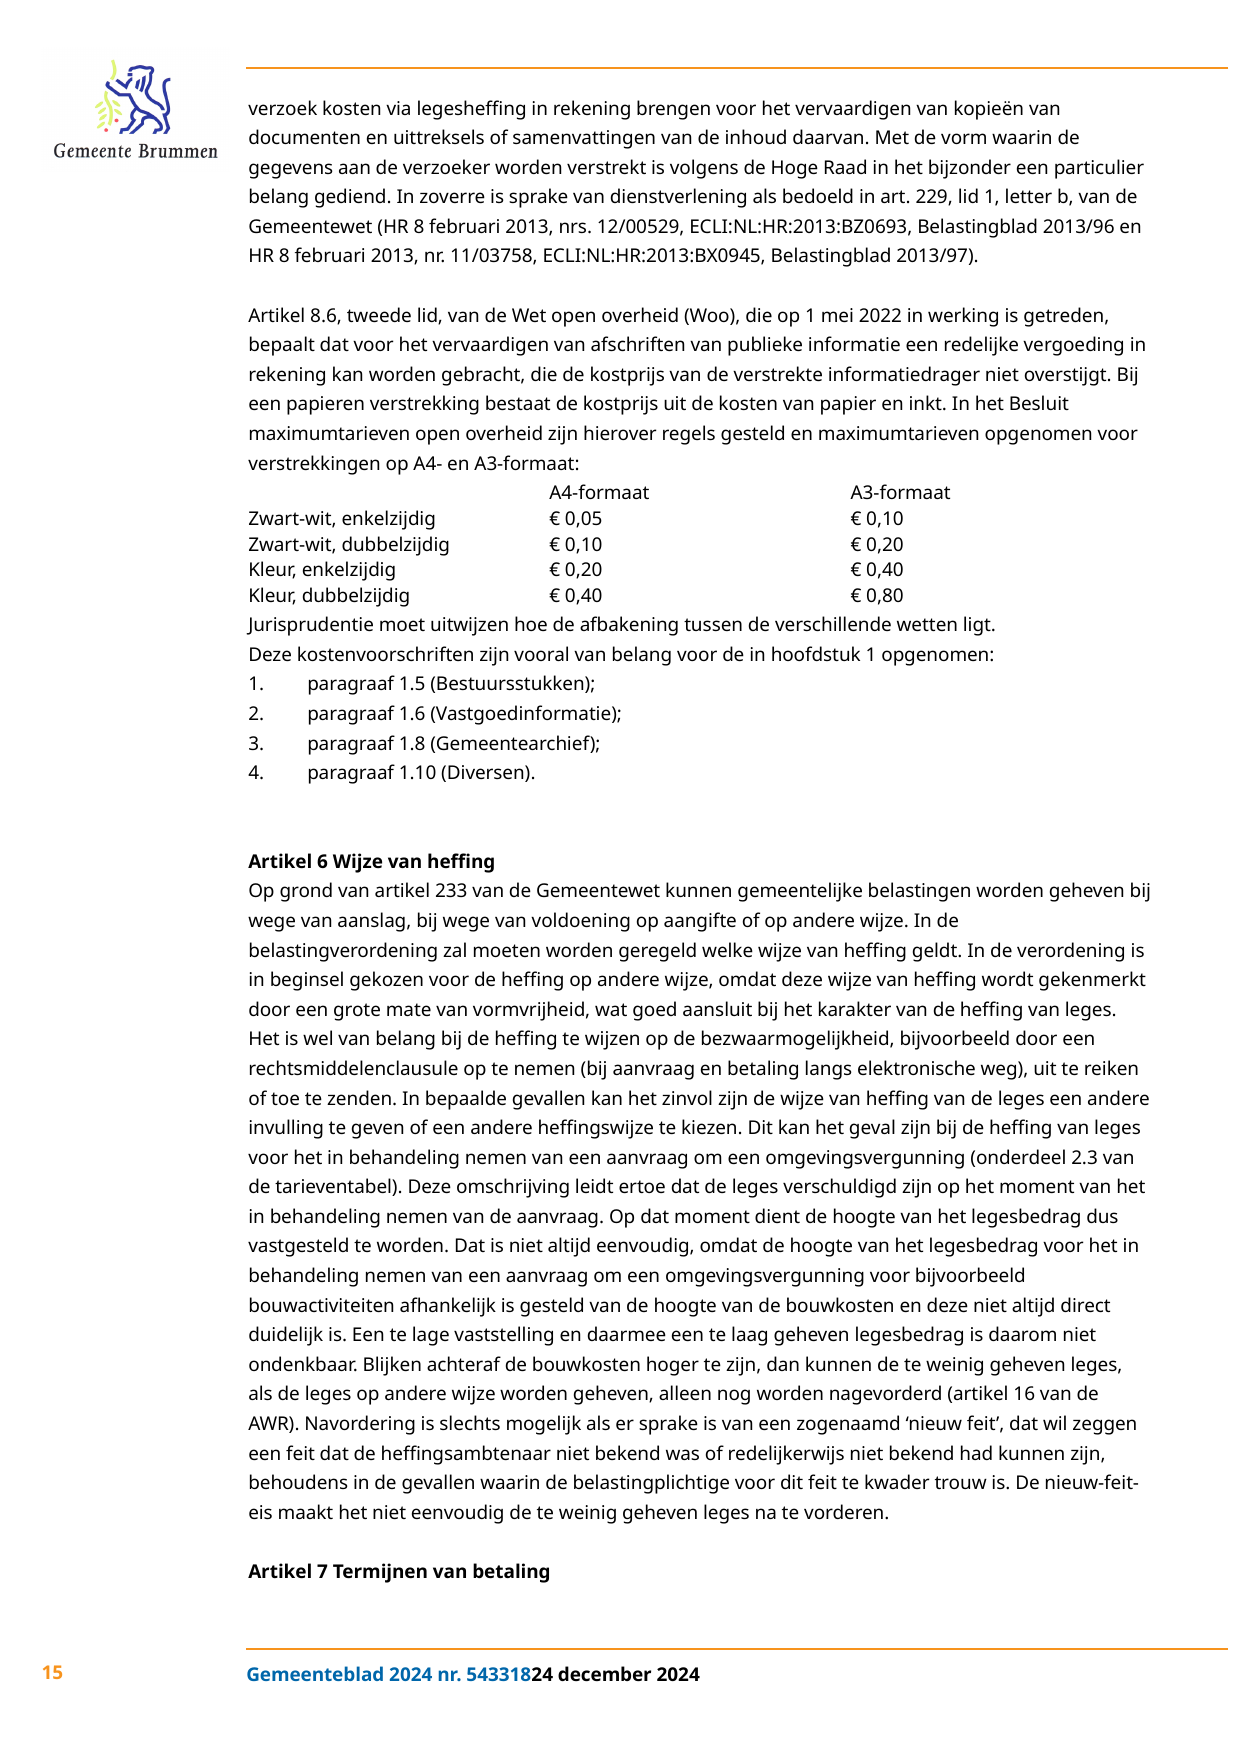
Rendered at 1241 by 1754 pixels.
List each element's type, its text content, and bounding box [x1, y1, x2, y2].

list paragraaf 1.8 (Gemeentearchief); [248, 730, 1152, 755]
text Artikel 6 Wijze van heffing [248, 848, 1152, 874]
table_cell Kleur, enkelzijdig [248, 557, 549, 582]
list paragraaf 1.5 (Bestuursstukken); [248, 671, 1152, 696]
table_cell € 0,05 [549, 505, 850, 531]
table_header A4-formaat [549, 480, 850, 505]
table_cell € 0,20 [549, 557, 850, 582]
text Deze kostenvoorschriften zijn vooral van belang voor de in hoofdstuk 1 opgenomen: [248, 641, 1152, 667]
table_header A3-formaat [850, 480, 1152, 505]
table_cell Kleur, dubbelzijdig [248, 583, 549, 608]
picture [41, 47, 231, 172]
table_cell € 0,80 [850, 583, 1152, 608]
text verzoek kosten via legesheffing in rekening brengen voor het vervaardigen van kopieën van documenten en uittreksels of samenvattingen van de inhoud daarvan. Met de vorm waarin de gegevens aan de verzoeker worden verstrekt is volgens de Hoge Raad in het bijzonder een particulier belang gediend. In zoverre is sprake van dienstverlening als bedoeld in art. 229, lid 1, letter b, van de Gemeentewet (HR 8 februari 2013, nrs. 12/00529, ECLI:NL:HR:2013:BZ0693, Belastingblad 2013/96 en HR 8 februari 2013, nr. 11/03758, ECLI:NL:HR:2013:BX0945, Belastingblad 2013/97). [248, 95, 1152, 268]
table_cell Zwart-wit, enkelzijdig [248, 505, 549, 531]
text Op grond van artikel 233 van de Gemeentewet kunnen gemeentelijke belastingen worden geheven bij wege van aanslag, bij wege van voldoening op aangifte of op andere wijze. In de belastingverordening zal moeten worden geregeld welke wijze van heffing geldt. In de verordening is in beginsel gekozen voor de heffing op andere wijze, omdat deze wijze van heffing wordt gekenmerkt door een grote mate van vormvrijheid, wat goed aansluit bij het karakter van de heffing van leges. Het is wel van belang bij de heffing te wijzen op de bezwaarmogelijkheid, bijvoorbeeld door een rechtsmiddelenclausule op te nemen (bij aanvraag en betaling langs elektronische weg), uit te reiken of toe te zenden. In bepaalde gevallen kan het zinvol zijn de wijze van heffing van de leges een andere invulling te geven of een andere heffingswijze te kiezen. Dit kan het geval zijn bij de heffing van leges voor het in behandeling nemen van een aanvraag om een omgevingsvergunning (onderdeel 2.3 van de tarieventabel). Deze omschrijving leidt ertoe dat de leges verschuldigd zijn op het moment van het in behandeling nemen van de aanvraag. Op dat moment dient de hoogte van het legesbedrag dus vastgesteld te worden. Dat is niet altijd eenvoudig, omdat de hoogte van het legesbedrag voor het in behandeling nemen van een aanvraag om een omgevingsvergunning voor bijvoorbeeld bouwactiviteiten afhankelijk is gesteld van de hoogte van de bouwkosten en deze niet altijd direct duidelijk is. Een te lage vaststelling en daarmee een te laag geheven legesbedrag is daarom niet ondenkbaar. Blijken achteraf de bouwkosten hoger te zijn, dan kunnen de te weinig geheven leges, als de leges op andere wijze worden geheven, alleen nog worden nagevorderd (artikel 16 van de AWR). Navordering is slechts mogelijk als er sprake is van een zogenaamd ‘nieuw feit’, dat wil zeggen een feit dat de heffingsambtenaar niet bekend was of redelijkerwijs niet bekend had kunnen zijn, behoudens in de gevallen waarin de belastingplichtige voor dit feit te kwader trouw is. De nieuw-feit-eis maakt het niet eenvoudig de te weinig geheven leges na te vorderen. [248, 878, 1152, 1524]
table_cell Zwart-wit, dubbelzijdig [248, 531, 549, 557]
text Artikel 8.6, tweede lid, van de Wet open overheid (Woo), die op 1 mei 2022 in werking is getreden, bepaalt dat voor het vervaardigen van afschriften van publieke informatie een redelijke vergoeding in rekening kan worden gebracht, die de kostprijs van de verstrekte informatiedrager niet overstijgt. Bij een papieren verstrekking bestaat de kostprijs uit de kosten van papier en inkt. In het Besluit maximumtarieven open overheid zijn hierover regels gesteld en maximumtarieven opgenomen voor verstrekkingen op A4- en A3-formaat: [248, 302, 1152, 476]
text Artikel 7 Termijnen van betaling [248, 1558, 1152, 1584]
table_cell € 0,20 [850, 531, 1152, 557]
list paragraaf 1.6 (Vastgoedinformatie); [248, 700, 1152, 726]
table_cell € 0,40 [850, 557, 1152, 582]
table_header [248, 480, 549, 505]
table_cell € 0,40 [549, 583, 850, 608]
text Jurisprudentie moet uitwijzen hoe de afbakening tussen de verschillende wetten ligt. [248, 611, 1152, 637]
list paragraaf 1.10 (Diversen). [248, 759, 1152, 785]
table_cell € 0,10 [850, 505, 1152, 531]
table_cell € 0,10 [549, 531, 850, 557]
